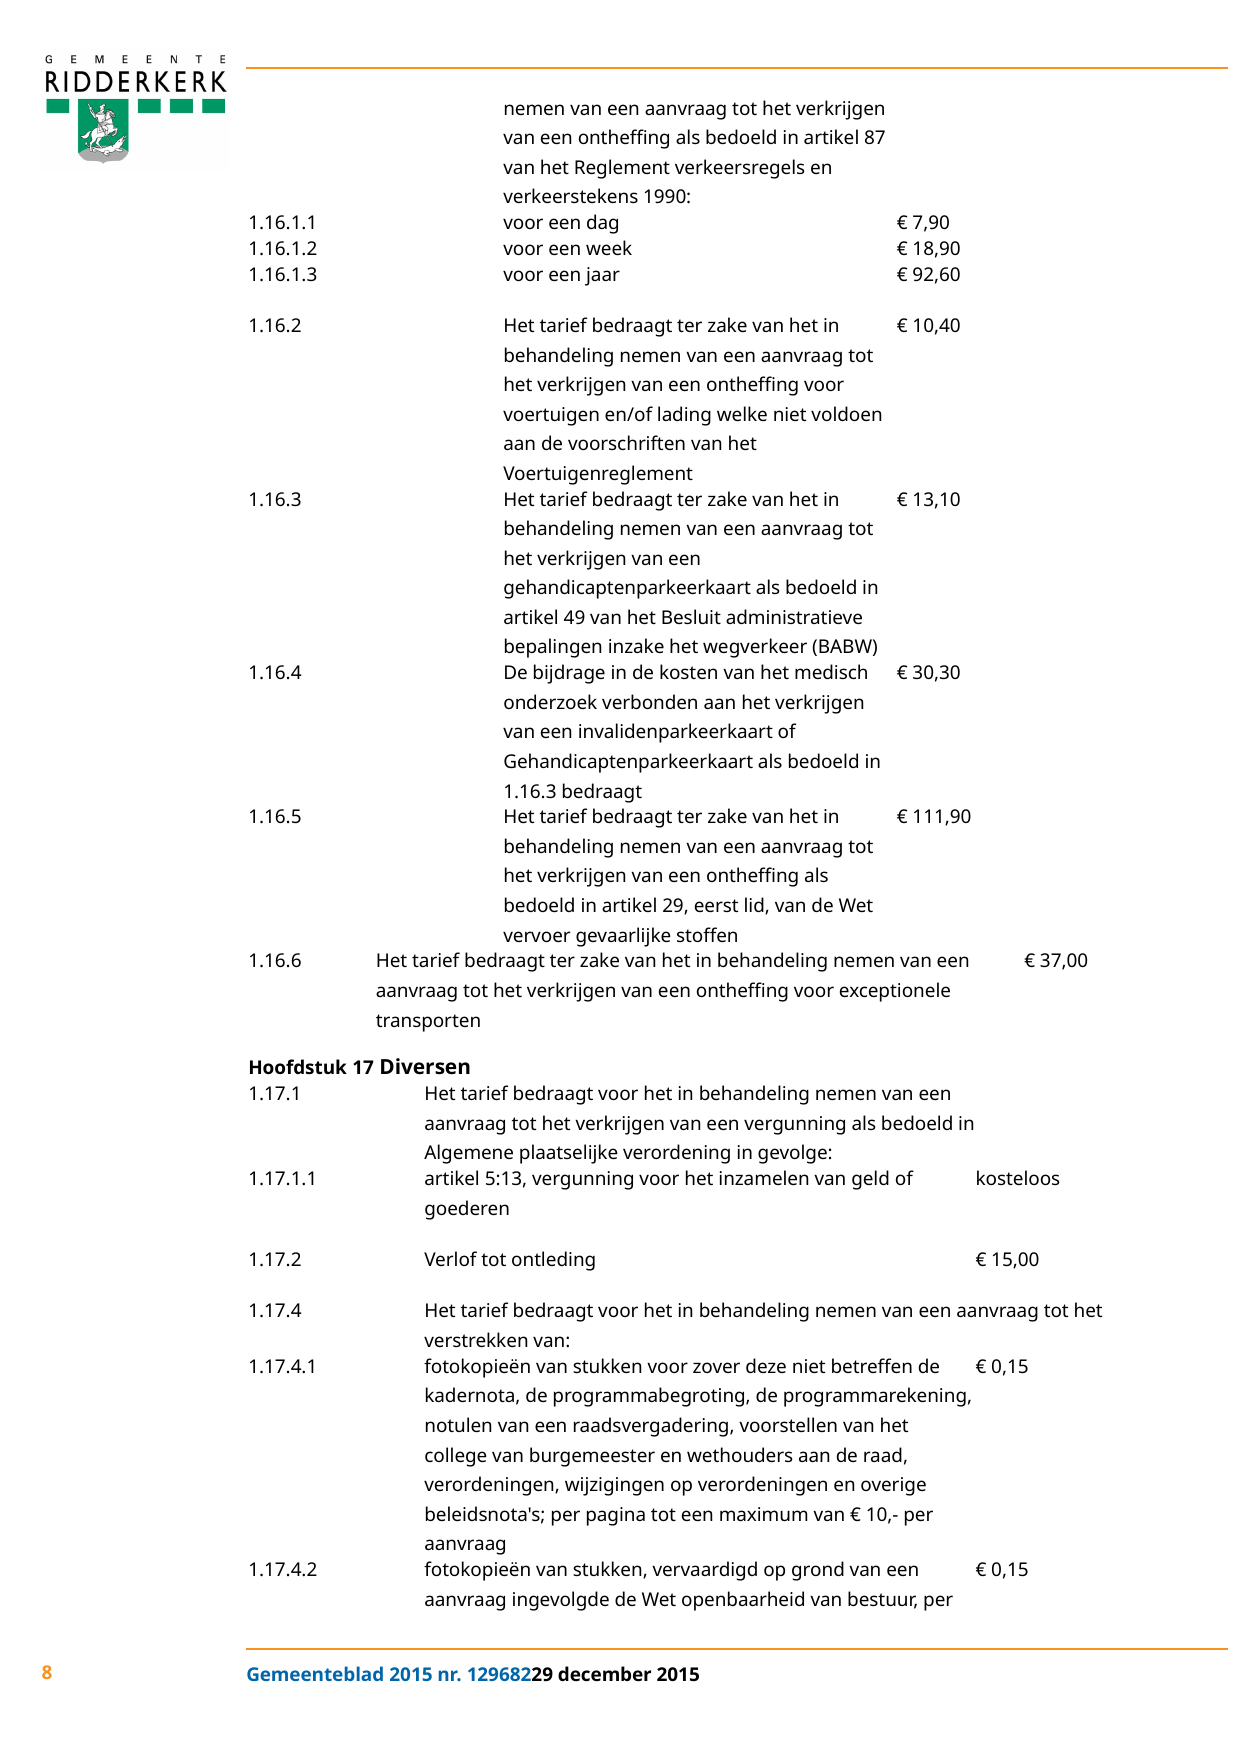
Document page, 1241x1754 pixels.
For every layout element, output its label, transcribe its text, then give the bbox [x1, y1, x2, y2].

table_cell Het tarief bedraagt ter zake van het in behandeling nemen van een aanvraag tot het verkrijgen van een gehandicaptenparkeerkaart als bedoeld in artikel 49 van het Besluit administratieve bepalingen inzake het wegverkeer (BABW) [503, 486, 897, 659]
table_cell € 92,60 [897, 261, 1152, 286]
table_cell voor een dag [503, 209, 897, 235]
text Hoofdstuk 17 Diversen [248, 1052, 1152, 1080]
table_cell fotokopieën van stukken voor zover deze niet betreffen de kadernota, de programmabegroting, de programmarekening, notulen van een raadsvergadering, voorstellen van het college van burgemeester en wethouders aan de raad, verordeningen, wijzigingen op verordeningen en overige beleidsnota's; per pagina tot een maximum van € 10,- per aanvraag [424, 1353, 975, 1556]
table_cell [975, 1272, 1152, 1298]
table_cell [248, 1221, 424, 1246]
table_cell € 0,15 [975, 1353, 1152, 1556]
table_cell [424, 1221, 975, 1246]
table_cell 1.17.1.1 [248, 1165, 424, 1221]
table_cell € 10,40 [897, 312, 1152, 486]
table_cell Het tarief bedraagt ter zake van het in behandeling nemen van een aanvraag tot het verkrijgen van een ontheffing als bedoeld in artikel 29, eerst lid, van de Wet vervoer gevaarlijke stoffen [503, 804, 897, 948]
table_cell € 111,90 [897, 804, 1152, 948]
table_cell Verlof tot ontleding [424, 1246, 975, 1272]
table_header [897, 95, 1152, 209]
table_cell € 0,15 [975, 1556, 1152, 1612]
table_cell Het tarief bedraagt ter zake van het in behandeling nemen van een aanvraag tot het verkrijgen van een ontheffing voor exceptionele transporten [376, 948, 1024, 1032]
table_header nemen van een aanvraag tot het verkrijgen van een ontheffing als bedoeld in artikel 87 van het Reglement verkeersregels en verkeerstekens 1990: [503, 95, 897, 209]
table_cell voor een jaar [503, 261, 897, 286]
table_cell fotokopieën van stukken, vervaardigd op grond van een aanvraag ingevolgde de Wet openbaarheid van bestuur, per [424, 1556, 975, 1612]
table_cell € 18,90 [897, 235, 1152, 261]
table_cell 1.17.4.1 [248, 1353, 424, 1556]
table_cell [503, 286, 897, 312]
table_cell [975, 1221, 1152, 1246]
table_cell 1.16.1.3 [248, 261, 503, 286]
table_cell [897, 286, 1152, 312]
table_cell Het tarief bedraagt ter zake van het in behandeling nemen van een aanvraag tot het verkrijgen van een ontheffing voor voertuigen en/of lading welke niet voldoen aan de voorschriften van het Voertuigenreglement [503, 312, 897, 486]
table_cell 1.16.1.2 [248, 235, 503, 261]
table_cell € 30,30 [897, 660, 1152, 803]
table_cell 1.16.4 [248, 660, 503, 803]
table_cell De bijdrage in de kosten van het medisch onderzoek verbonden aan het verkrijgen van een invalidenparkeerkaart of Gehandicaptenparkeerkaart als bedoeld in 1.16.3 bedraagt [503, 660, 897, 803]
table_cell € 7,90 [897, 209, 1152, 235]
table_cell 1.16.1.1 [248, 209, 503, 235]
table_cell 1.17.2 [248, 1246, 424, 1272]
table_cell [248, 1272, 424, 1298]
table_cell 1.16.2 [248, 312, 503, 486]
table_cell € 13,10 [897, 486, 1152, 659]
table_header [975, 1080, 1152, 1165]
table_cell € 37,00 [1024, 948, 1152, 1032]
table_cell Het tarief bedraagt voor het in behandeling nemen van een aanvraag tot het verstrekken van: [424, 1298, 1152, 1353]
table_cell [248, 286, 503, 312]
table_cell voor een week [503, 235, 897, 261]
table_cell € 15,00 [975, 1246, 1152, 1272]
table_cell artikel 5:13, vergunning voor het inzamelen van geld of goederen [424, 1165, 975, 1221]
table_header Het tarief bedraagt voor het in behandeling nemen van een aanvraag tot het verkrijgen van een vergunning als bedoeld in Algemene plaatselijke verordening in gevolge: [424, 1080, 975, 1165]
table_header 1.17.1 [248, 1080, 424, 1165]
table_cell [424, 1272, 975, 1298]
table_cell kosteloos [975, 1165, 1152, 1221]
picture [41, 47, 231, 172]
table_cell 1.16.5 [248, 804, 503, 948]
table_cell 1.16.3 [248, 486, 503, 659]
table_cell 1.17.4 [248, 1298, 424, 1353]
table_header [248, 95, 503, 209]
table_cell 1.17.4.2 [248, 1556, 424, 1612]
table_cell 1.16.6 [248, 948, 376, 1032]
